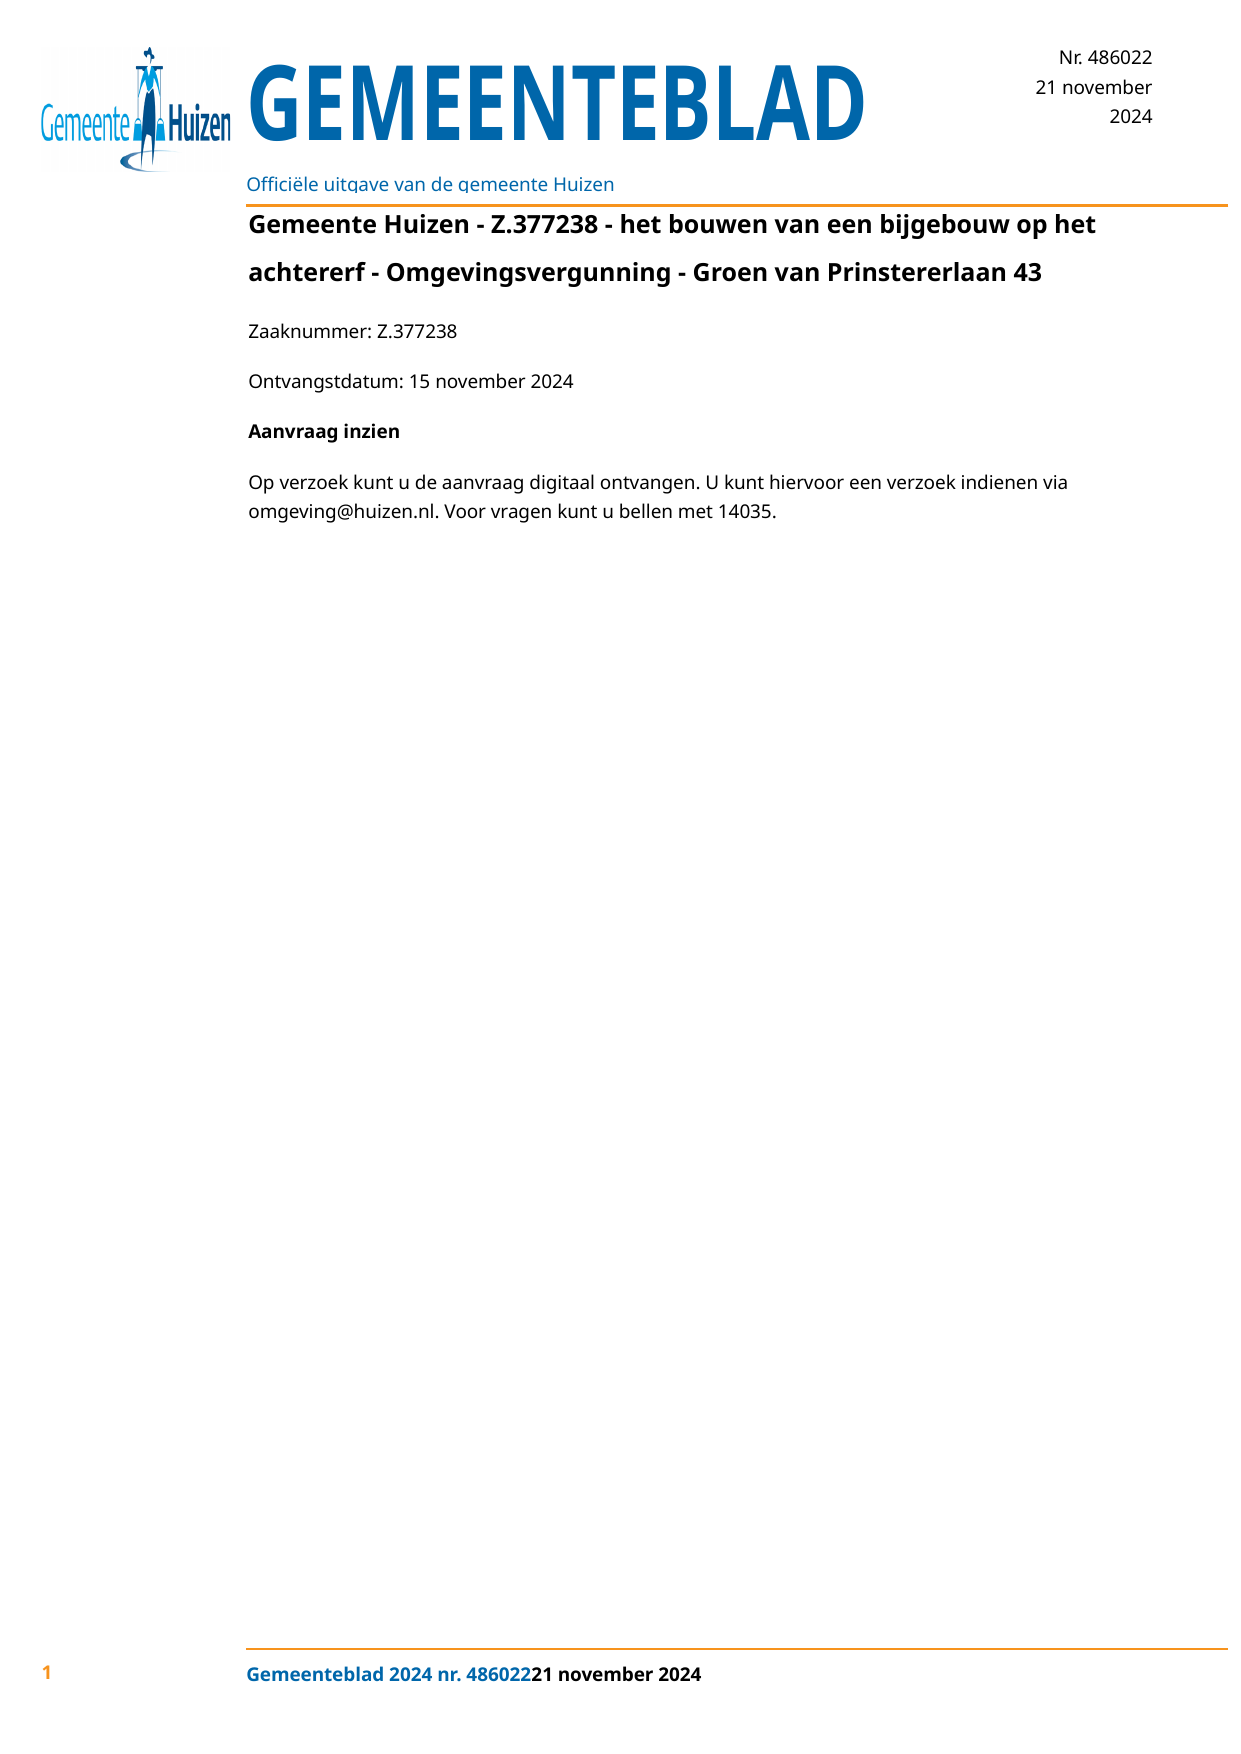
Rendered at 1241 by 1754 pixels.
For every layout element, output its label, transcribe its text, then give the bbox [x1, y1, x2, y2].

text Gemeente Huizen - Z.377238 - het bouwen van een bijgebouw op het achtererf - Omgevingsvergunning - Groen van Prinstererlaan 43 [248, 207, 1152, 288]
text Zaaknummer: Z.377238 [248, 318, 1152, 344]
text Op verzoek kunt u de aanvraag digitaal ontvangen. U kunt hiervoor een verzoek indienen via omgeving@huizen.nl. Voor vragen kunt u bellen met 14035. [248, 469, 1152, 524]
picture [41, 47, 231, 172]
text Ontvangstdatum: 15 november 2024 [248, 368, 1152, 394]
text Aanvraag inzien [248, 419, 1152, 444]
